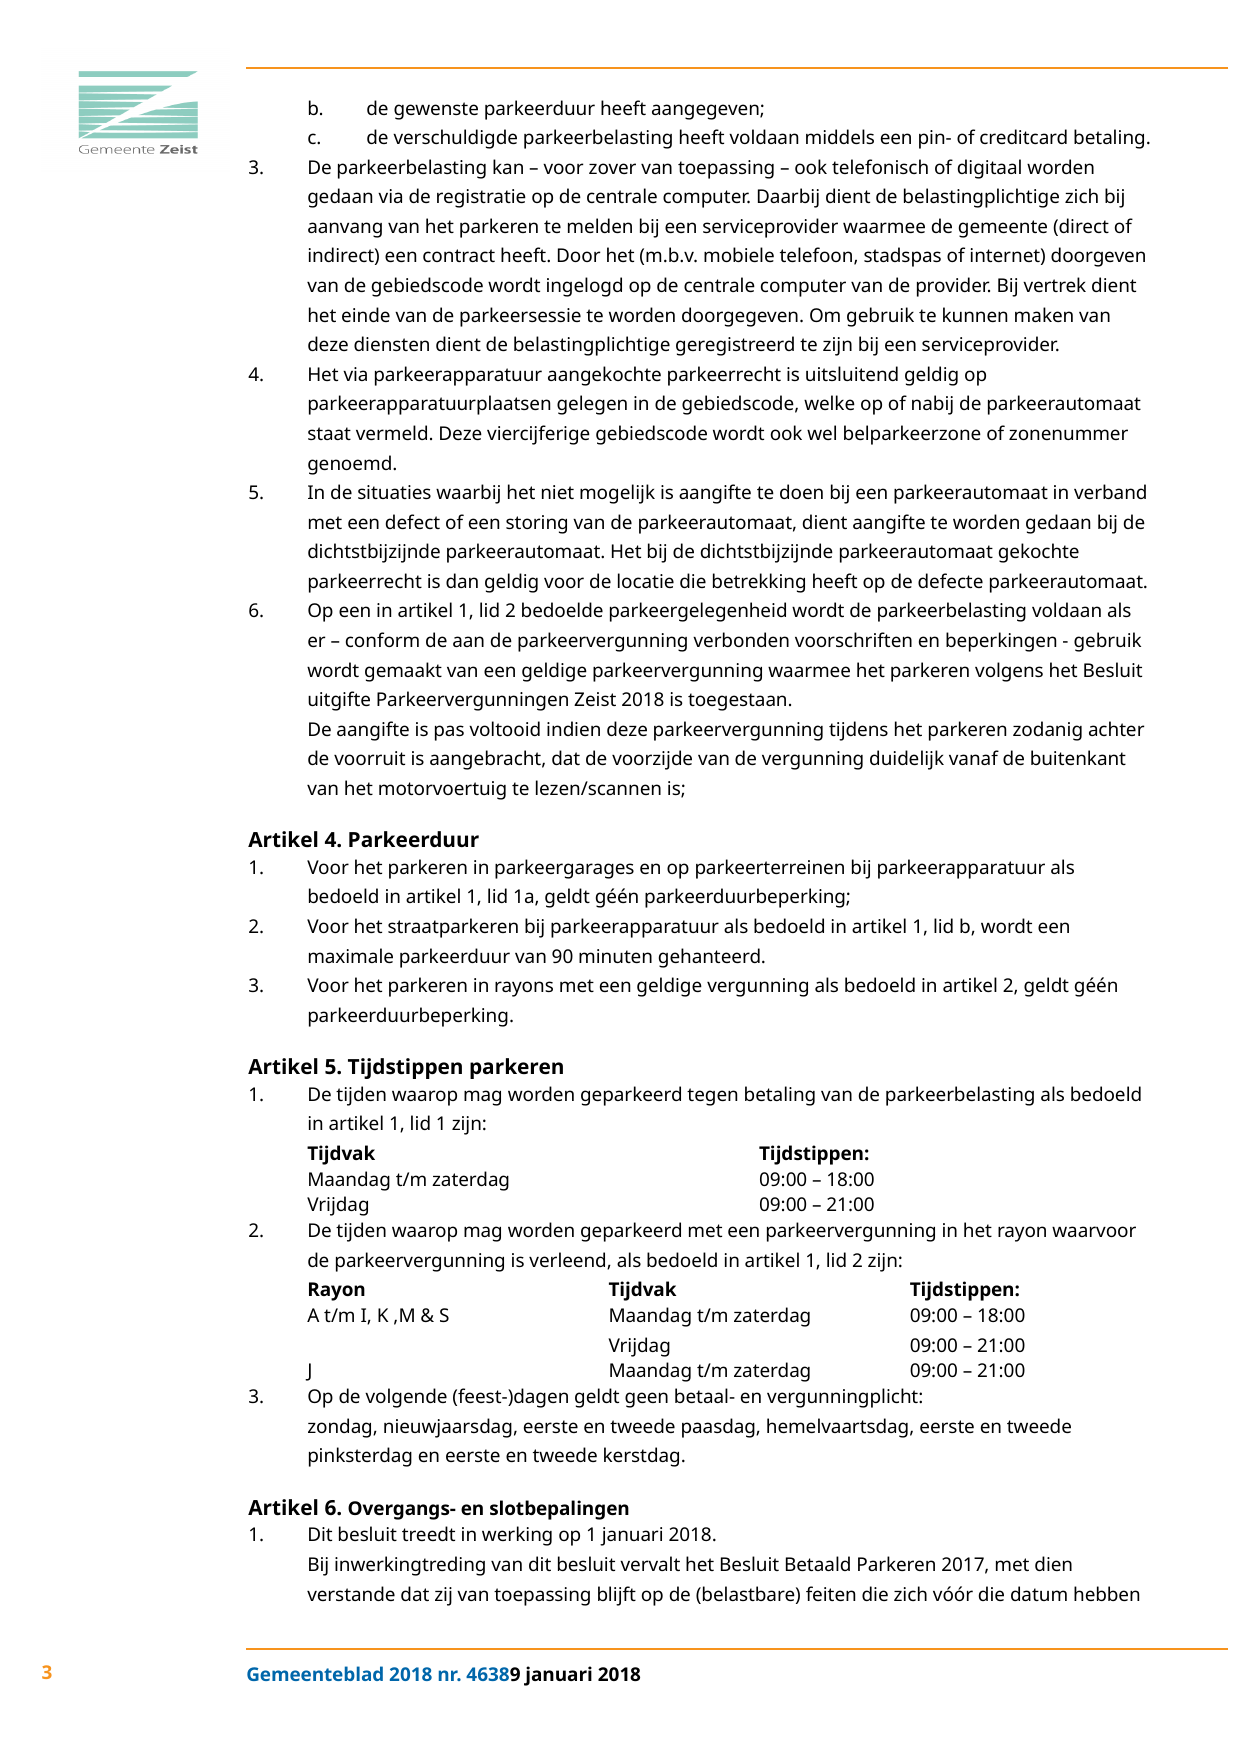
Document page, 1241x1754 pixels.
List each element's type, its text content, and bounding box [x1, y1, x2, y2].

text Artikel 6. Overgangs- en slotbepalingen [248, 1493, 1152, 1522]
list De parkeerbelasting kan – voor zover van toepassing – ook telefonisch of digitaal worden gedaan via de registratie op de centrale computer. Daarbij dient de belastingplichtige zich bij aanvang van het parkeren te melden bij een serviceprovider waarmee de gemeente (direct of indirect) een contract heeft. Door het (m.b.v. mobiele telefoon, stadspas of internet) doorgeven van de gebiedscode wordt ingelogd op de centrale computer van de provider. Bij vertrek dient het einde van de parkeersessie te worden doorgegeven. Om gebruik te kunnen maken van deze diensten dient de belastingplichtige geregistreerd te zijn bij een serviceprovider. [248, 154, 1152, 357]
picture [41, 47, 231, 172]
table_cell 09:00 – 18:00 [759, 1166, 1211, 1192]
table_cell 09:00 – 21:00 [759, 1192, 1211, 1217]
table_header Tijdstippen: [910, 1277, 1211, 1302]
table_cell 09:00 – 18:00 09:00 – 21:00 [910, 1303, 1211, 1358]
table_cell Maandag t/m zaterdag [608, 1358, 909, 1383]
list In de situaties waarbij het niet mogelijk is aangifte te doen bij een parkeerautomaat in verband met een defect of een storing van de parkeerautomaat, dient aangifte te worden gedaan bij de dichtstbijzijnde parkeerautomaat. Het bij de dichtstbijzijnde parkeerautomaat gekochte parkeerrecht is dan geldig voor de locatie die betrekking heeft op de defecte parkeerautomaat. [248, 479, 1152, 594]
list Op de volgende (feest-)dagen geldt geen betaal- en vergunningplicht: [248, 1383, 1152, 1409]
table_header Rayon [307, 1277, 608, 1302]
list Voor het parkeren in parkeergarages en op parkeerterreinen bij parkeerapparatuur als bedoeld in artikel 1, lid 1a, geldt géén parkeerduurbeperking; [248, 854, 1152, 909]
list zondag, nieuwjaarsdag, eerste en tweede paasdag, hemelvaartsdag, eerste en tweede pinksterdag en eerste en tweede kerstdag. [248, 1413, 1152, 1468]
list de gewenste parkeerduur heeft aangegeven; [307, 95, 1152, 121]
list De tijden waarop mag worden geparkeerd tegen betaling van de parkeerbelasting als bedoeld in artikel 1, lid 1 zijn: [248, 1081, 1152, 1136]
list Voor het straatparkeren bij parkeerapparatuur als bedoeld in artikel 1, lid b, wordt een maximale parkeerduur van 90 minuten gehanteerd. [248, 913, 1152, 968]
list Dit besluit treedt in werking op 1 januari 2018. [248, 1522, 1152, 1547]
table_header Tijdvak [307, 1140, 759, 1166]
list De aangifte is pas voltooid indien deze parkeervergunning tijdens het parkeren zodanig achter de voorruit is aangebracht, dat de voorzijde van de vergunning duidelijk vanaf de buitenkant van het motorvoertuig te lezen/scannen is; [248, 716, 1152, 801]
table_header Tijdvak [608, 1277, 909, 1302]
table_cell Maandag t/m zaterdag Vrijdag [608, 1303, 909, 1358]
table_cell 09:00 – 21:00 [910, 1358, 1211, 1383]
table_cell A t/m I, K ,M & S [307, 1303, 608, 1358]
list de verschuldigde parkeerbelasting heeft voldaan middels een pin- of creditcard betaling. [307, 124, 1152, 150]
text Artikel 5. Tijdstippen parkeren [248, 1052, 1152, 1081]
table_cell Maandag t/m zaterdag [307, 1166, 759, 1192]
text Artikel 4. Parkeerduur [248, 826, 1152, 854]
table_header Tijdstippen: [759, 1140, 1211, 1166]
table_cell Vrijdag [307, 1192, 759, 1217]
list Het via parkeerapparatuur aangekochte parkeerrecht is uitsluitend geldig op parkeerapparatuurplaatsen gelegen in de gebiedscode, welke op of nabij de parkeerautomaat staat vermeld. Deze viercijferige gebiedscode wordt ook wel belparkeerzone of zonenummer genoemd. [248, 361, 1152, 476]
list Bij inwerkingtreding van dit besluit vervalt het Besluit Betaald Parkeren 2017, met dien verstande dat zij van toepassing blijft op de (belastbare) feiten die zich vóór die datum hebben [248, 1551, 1152, 1606]
list De tijden waarop mag worden geparkeerd met een parkeervergunning in het rayon waarvoor de parkeervergunning is verleend, als bedoeld in artikel 1, lid 2 zijn: [248, 1217, 1152, 1273]
table_cell J [307, 1358, 608, 1383]
list Op een in artikel 1, lid 2 bedoelde parkeergelegenheid wordt de parkeerbelasting voldaan als er – conform de aan de parkeervergunning verbonden voorschriften en beperkingen - gebruik wordt gemaakt van een geldige parkeervergunning waarmee het parkeren volgens het Besluit uitgifte Parkeervergunningen Zeist 2018 is toegestaan. [248, 598, 1152, 712]
list Voor het parkeren in rayons met een geldige vergunning als bedoeld in artikel 2, geldt géén parkeerduurbeperking. [248, 972, 1152, 1028]
